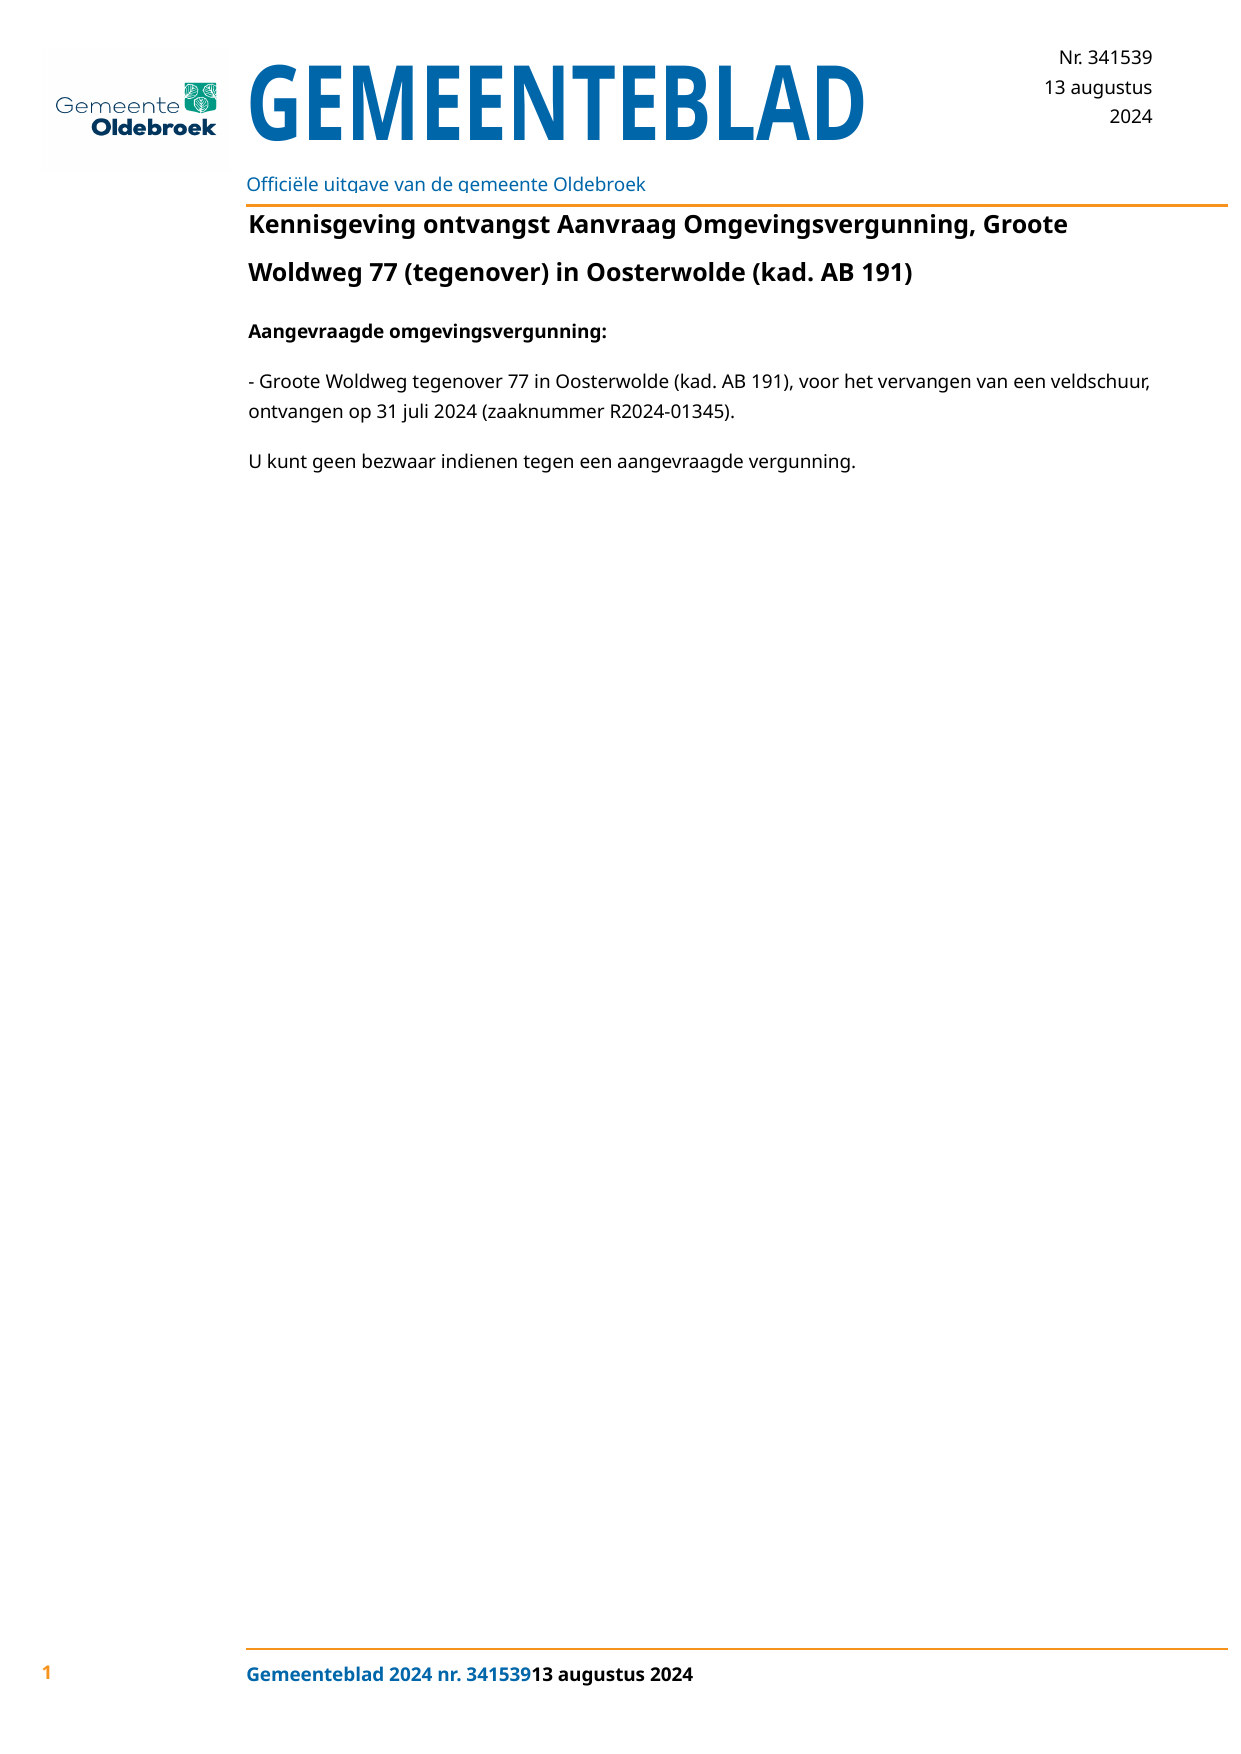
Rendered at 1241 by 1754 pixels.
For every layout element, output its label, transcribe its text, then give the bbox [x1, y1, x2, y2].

text - Groote Woldweg tegenover 77 in Oosterwolde (kad. AB 191), voor het vervangen van een veldschuur, ontvangen op 31 juli 2024 (zaaknummer R2024-01345). [248, 368, 1152, 424]
text U kunt geen bezwaar indienen tegen een aangevraagde vergunning. [248, 448, 1152, 474]
text Kennisgeving ontvangst Aanvraag Omgevingsvergunning, Groote Woldweg 77 (tegenover) in Oosterwolde (kad. AB 191) [248, 207, 1152, 288]
text Aangevraagde omgevingsvergunning: [248, 318, 1152, 344]
picture [41, 47, 231, 172]
